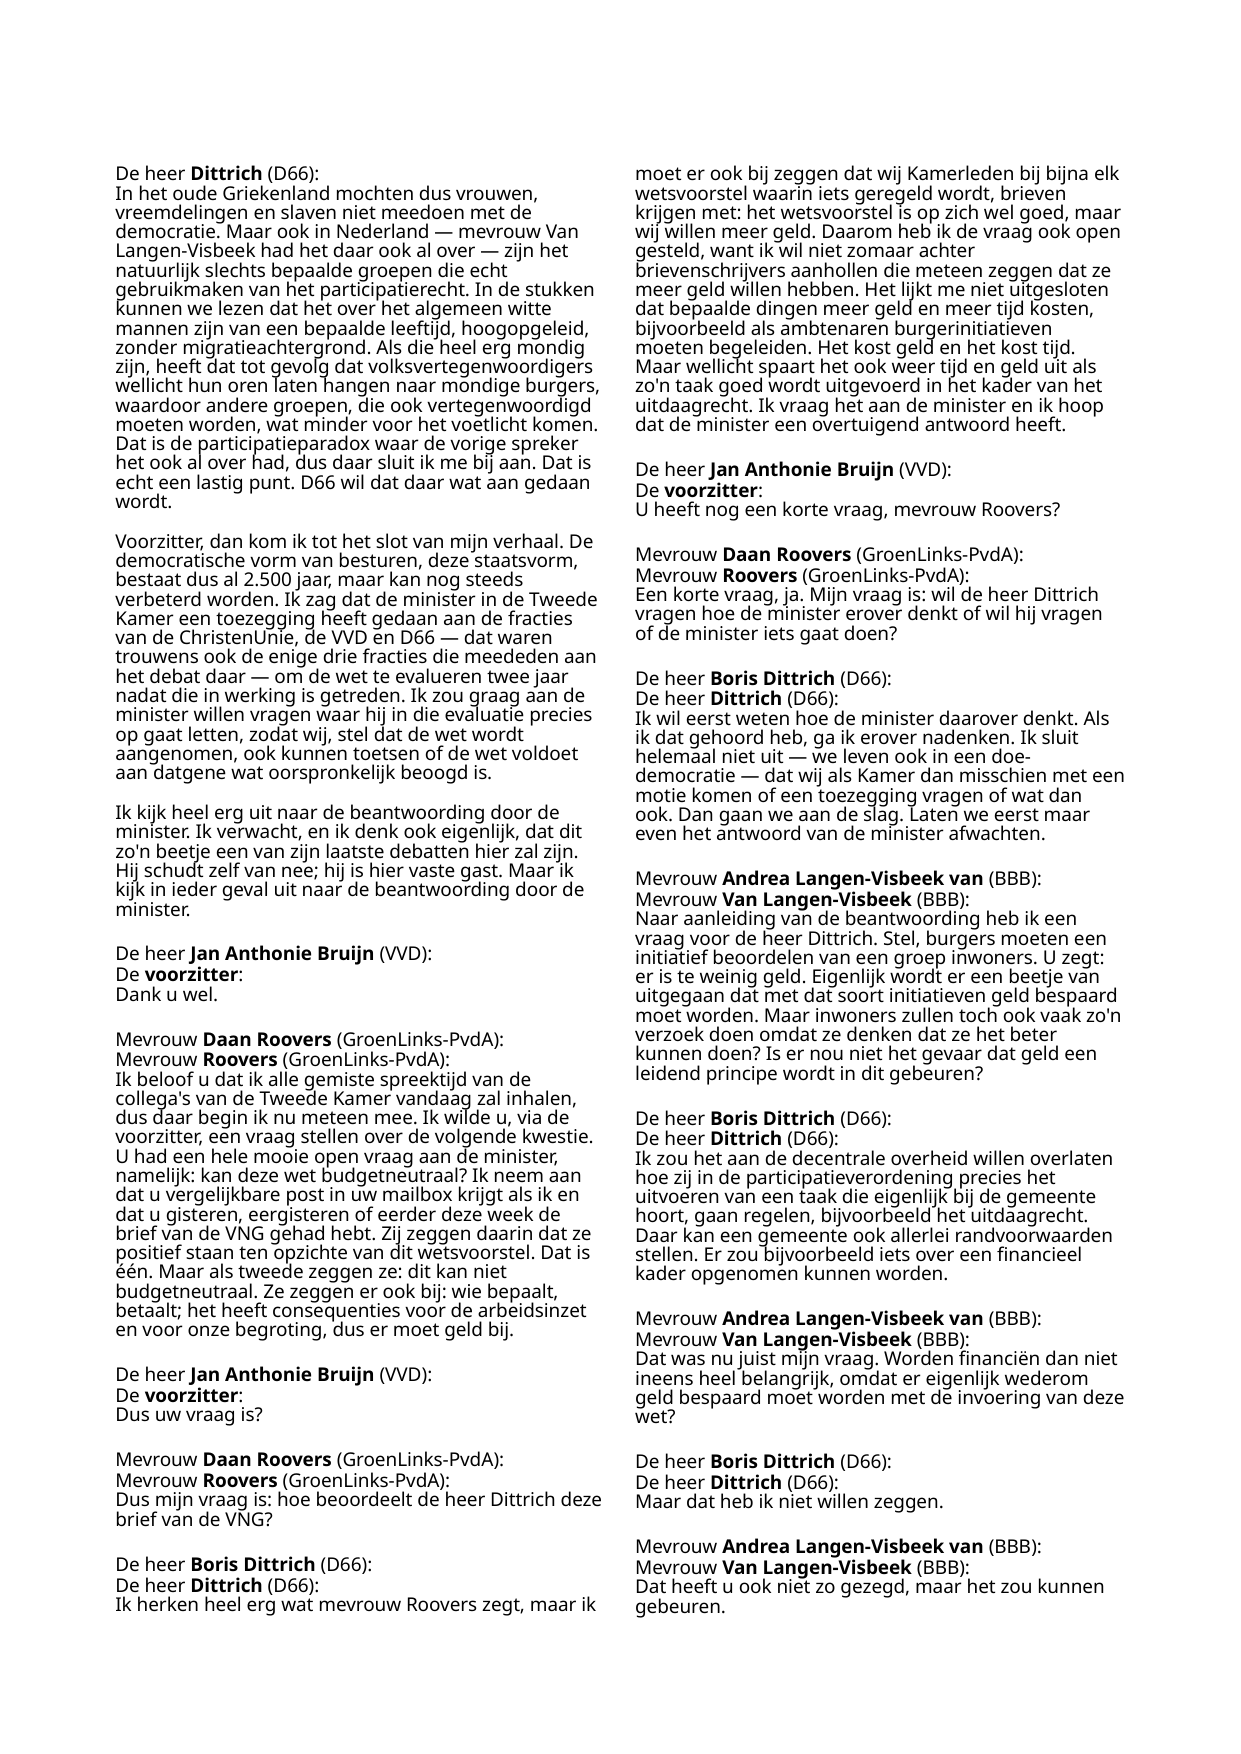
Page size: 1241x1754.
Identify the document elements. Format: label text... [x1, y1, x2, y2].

text De voorzitter: [115, 1387, 605, 1406]
text De heer Boris Dittrich (D66): [635, 665, 1125, 690]
text Ik beloof u dat ik alle gemiste spreektijd van de collega's van de Tweede Kamer vandaag zal inhalen, dus daar begin ik nu meteen mee. Ik wilde u, via de voorzitter, een vraag stellen over de volgende kwestie. U had een hele mooie open vraag aan de minister, namelijk: kan deze wet budgetneutraal? Ik neem aan dat u vergelijkbare post in uw mailbox krijgt als ik en dat u gisteren, eergisteren of eerder deze week de brief van de VNG gehad hebt. Zij zeggen daarin dat ze positief staan ten opzichte van dit wetsvoorstel. Dat is één. Maar als tweede zeggen ze: dit kan niet budgetneutraal. Ze zeggen er ook bij: wie bepaalt, betaalt; het heeft consequenties voor de arbeidsinzet en voor onze begroting, dus er moet geld bij. [115, 1071, 605, 1341]
text De heer Jan Anthonie Bruijn (VVD): [635, 456, 1125, 482]
text Mevrouw Daan Roovers (GroenLinks-PvdA): [635, 541, 1125, 567]
text Dat was nu juist mijn vraag. Worden financiën dan niet ineens heel belangrijk, omdat er eigenlijk wederom geld bespaard moet worden met de invoering van deze wet? [635, 1350, 1125, 1427]
text De heer Boris Dittrich (D66): [635, 1448, 1125, 1474]
text Dat heeft u ook niet zo gezegd, maar het zou kunnen gebeuren. [635, 1578, 1125, 1617]
text Dus uw vraag is? [115, 1406, 605, 1426]
text Naar aanleiding van de beantwoording heb ik een vraag voor de heer Dittrich. Stel, burgers moeten een initiatief beoordelen van een groep inwoners. U zegt: er is te weinig geld. Eigenlijk wordt er een beetje van uitgegaan dat met dat soort initiatieven geld bespaard moet worden. Maar inwoners zullen toch ook vaak zo'n verzoek doen omdat ze denken dat ze het beter kunnen doen? Is er nou niet het gevaar dat geld een leidend principe wordt in dit gebeuren? [635, 910, 1125, 1084]
text De heer Dittrich (D66): [635, 1474, 1125, 1493]
text Maar dat heb ik niet willen zeggen. [635, 1493, 1125, 1513]
text Ik herken heel erg wat mevrouw Roovers zegt, maar ik [115, 1596, 605, 1615]
text De heer Dittrich (D66): [115, 1577, 605, 1596]
text De voorzitter: [635, 482, 1125, 501]
text De heer Jan Anthonie Bruijn (VVD): [115, 1361, 605, 1387]
text Mevrouw Van Langen-Visbeek (BBB): [635, 891, 1125, 910]
text Dank u wel. [115, 986, 605, 1005]
text In het oude Griekenland mochten dus vrouwen, vreemdelingen en slaven niet meedoen met de democratie. Maar ook in Nederland — mevrouw Van Langen-Visbeek had het daar ook al over — zijn het natuurlijk slechts bepaalde groepen die echt gebruikmaken van het participatierecht. In de stukken kunnen we lezen dat het over het algemeen witte mannen zijn van een bepaalde leeftijd, hoogopgeleid, zonder migratieachtergrond. Als die heel erg mondig zijn, heeft dat tot gevolg dat volksvertegenwoordigers wellicht hun oren laten hangen naar mondige burgers, waardoor andere groepen, die ook vertegenwoordigd moeten worden, wat minder voor het voetlicht komen. Dat is de participatieparadox waar de vorige spreker het ook al over had, dus daar sluit ik me bij aan. Dat is echt een lastig punt. D66 wil dat daar wat aan gedaan wordt. [115, 184, 605, 512]
text Mevrouw Andrea Langen-Visbeek van (BBB): [635, 865, 1125, 891]
text Mevrouw Roovers (GroenLinks-PvdA): [635, 567, 1125, 586]
text De heer Dittrich (D66): [635, 1130, 1125, 1150]
text De heer Jan Anthonie Bruijn (VVD): [115, 941, 605, 966]
text Een korte vraag, ja. Mijn vraag is: wil de heer Dittrich vragen hoe de minister erover denkt of wil hij vragen of de minister iets gaat doen? [635, 586, 1125, 644]
text Dus mijn vraag is: hoe beoordeelt de heer Dittrich deze brief van de VNG? [115, 1491, 605, 1530]
text Mevrouw Daan Roovers (GroenLinks-PvdA): [115, 1446, 605, 1472]
text Ik zou het aan de decentrale overheid willen overlaten hoe zij in de participatieverordening precies het uitvoeren van een taak die eigenlijk bij de gemeente hoort, gaan regelen, bijvoorbeeld het uitdaagrecht. Daar kan een gemeente ook allerlei randvoorwaarden stellen. Er zou bijvoorbeeld iets over een financieel kader opgenomen kunnen worden. [635, 1150, 1125, 1284]
text De heer Dittrich (D66): [635, 690, 1125, 710]
text Mevrouw Daan Roovers (GroenLinks-PvdA): [115, 1026, 605, 1051]
text De heer Dittrich (D66): [115, 165, 605, 184]
text Ik wil eerst weten hoe de minister daarover denkt. Als ik dat gehoord heb, ga ik erover nadenken. Ik sluit helemaal niet uit — we leven ook in een doe-democratie — dat wij als Kamer dan misschien met een motie komen of een toezegging vragen of wat dan ook. Dan gaan we aan de slag. Laten we eerst maar even het antwoord van de minister afwachten. [635, 710, 1125, 844]
text Voorzitter, dan kom ik tot het slot van mijn verhaal. De democratische vorm van besturen, deze staatsvorm, bestaat dus al 2.500 jaar, maar kan nog steeds verbeterd worden. Ik zag dat de minister in de Tweede Kamer een toezegging heeft gedaan aan de fracties van de ChristenUnie, de VVD en D66 — dat waren trouwens ook de enige drie fracties die meededen aan het debat daar — om de wet te evalueren twee jaar nadat die in werking is getreden. Ik zou graag aan de minister willen vragen waar hij in die evaluatie precies op gaat letten, zodat wij, stel dat de wet wordt aangenomen, ook kunnen toetsen of de wet voldoet aan datgene wat oorspronkelijk beoogd is. [115, 533, 605, 783]
text Ik kijk heel erg uit naar de beantwoording door de minister. Ik verwacht, en ik denk ook eigenlijk, dat dit zo'n beetje een van zijn laatste debatten hier zal zijn. Hij schudt zelf van nee; hij is hier vaste gast. Maar ik kijk in ieder geval uit naar de beantwoording door de minister. [115, 804, 605, 920]
text Mevrouw Andrea Langen-Visbeek van (BBB): [635, 1533, 1125, 1559]
text moet er ook bij zeggen dat wij Kamerleden bij bijna elk wetsvoorstel waarin iets geregeld wordt, brieven krijgen met: het wetsvoorstel is op zich wel goed, maar wij willen meer geld. Daarom heb ik de vraag ook open gesteld, want ik wil niet zomaar achter brievenschrijvers aanhollen die meteen zeggen dat ze meer geld willen hebben. Het lijkt me niet uitgesloten dat bepaalde dingen meer geld en meer tijd kosten, bijvoorbeeld als ambtenaren burgerinitiatieven moeten begeleiden. Het kost geld en het kost tijd. Maar wellicht spaart het ook weer tijd en geld uit als zo'n taak goed wordt uitgevoerd in het kader van het uitdaagrecht. Ik vraag het aan de minister en ik hoop dat de minister een overtuigend antwoord heeft. [635, 165, 1125, 435]
text U heeft nog een korte vraag, mevrouw Roovers? [635, 501, 1125, 520]
text Mevrouw Roovers (GroenLinks-PvdA): [115, 1051, 605, 1071]
text Mevrouw Van Langen-Visbeek (BBB): [635, 1559, 1125, 1578]
text De heer Boris Dittrich (D66): [635, 1105, 1125, 1130]
text Mevrouw Andrea Langen-Visbeek van (BBB): [635, 1305, 1125, 1331]
text De voorzitter: [115, 966, 605, 986]
text Mevrouw Roovers (GroenLinks-PvdA): [115, 1472, 605, 1491]
text De heer Boris Dittrich (D66): [115, 1551, 605, 1577]
text Mevrouw Van Langen-Visbeek (BBB): [635, 1331, 1125, 1350]
